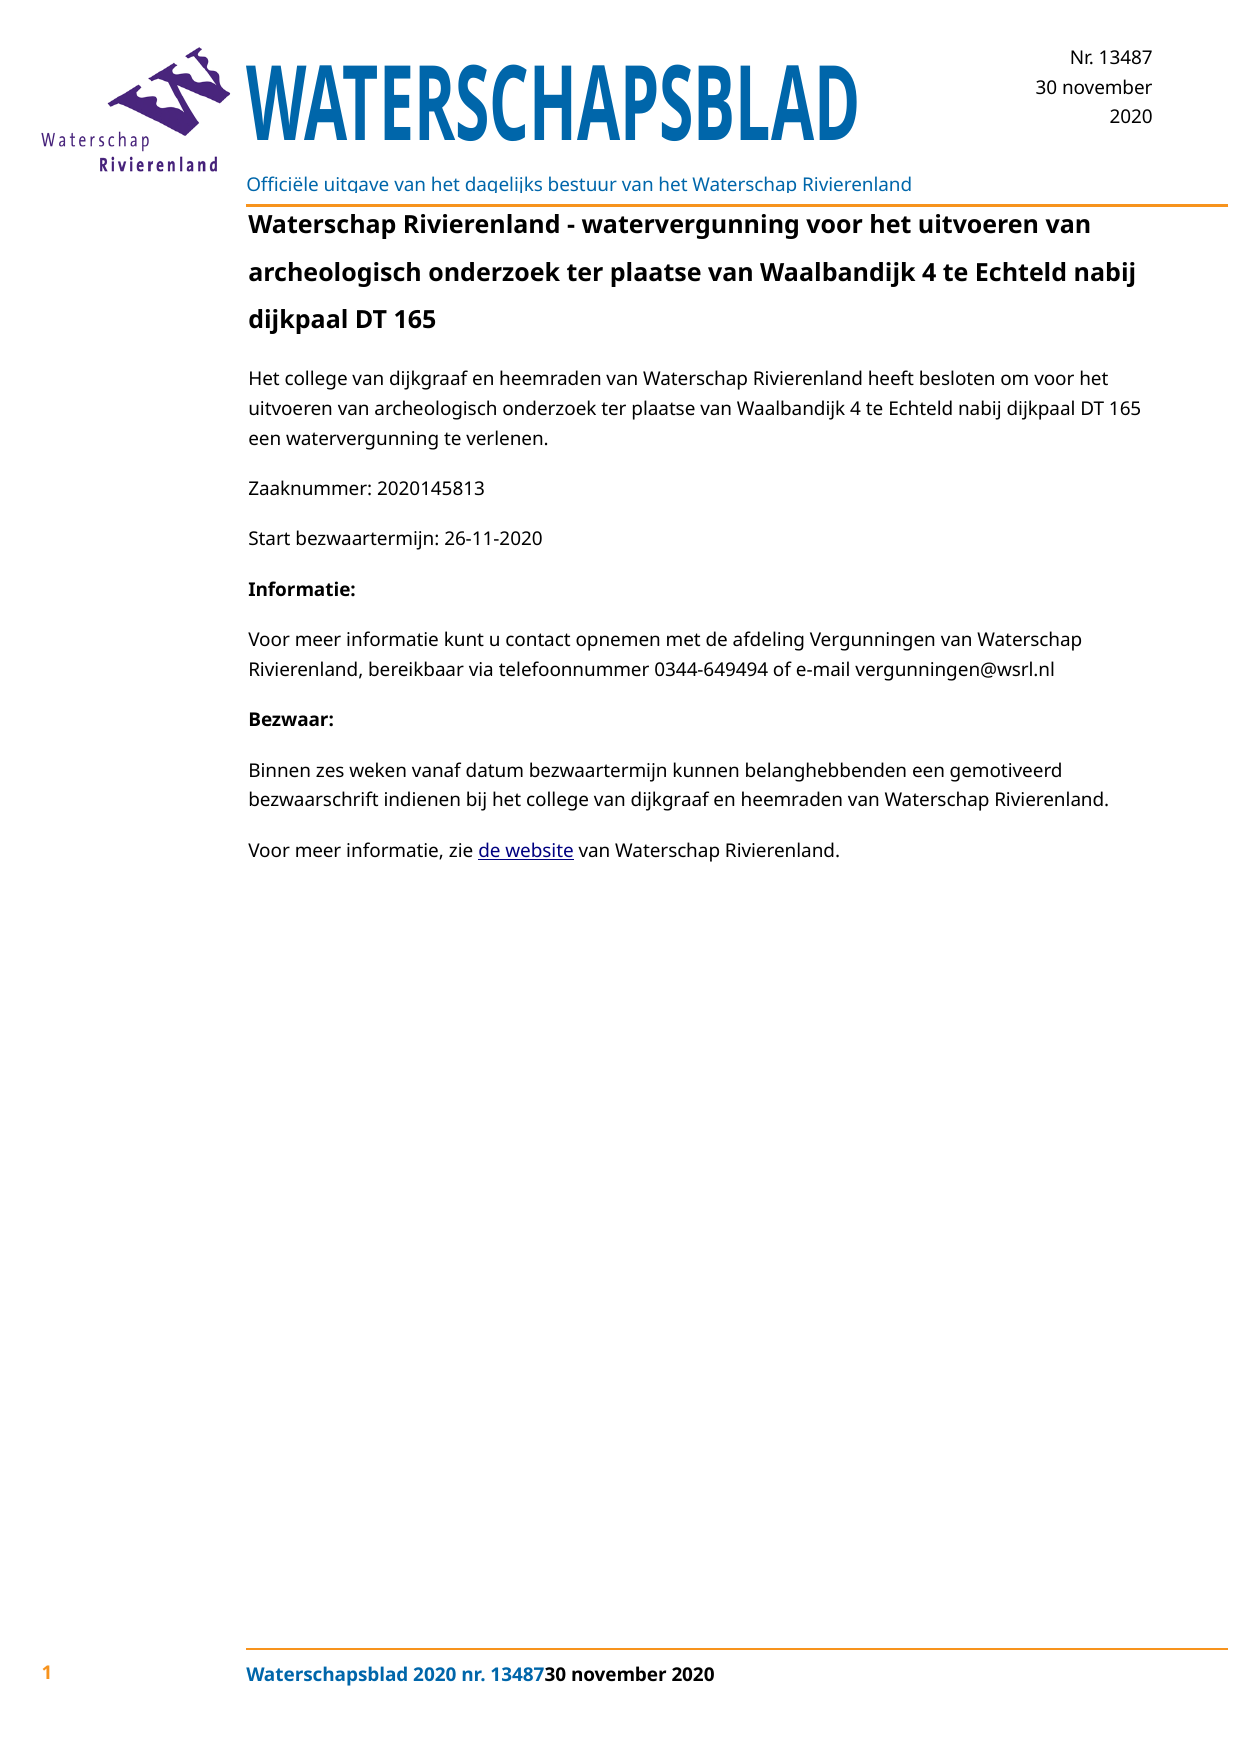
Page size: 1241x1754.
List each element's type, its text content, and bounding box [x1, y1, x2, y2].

text Waterschap Rivierenland - watervergunning voor het uitvoeren van archeologisch onderzoek ter plaatse van Waalbandijk 4 te Echteld nabij dijkpaal DT 165 [248, 207, 1152, 336]
text Bezwaar: [248, 706, 1152, 732]
text Binnen zes weken vanaf datum bezwaartermijn kunnen belanghebbenden een gemotiveerd bezwaarschrift indienen bij het college van dijkgraaf en heemraden van Waterschap Rivierenland. [248, 757, 1152, 812]
picture [41, 47, 231, 172]
text Voor meer informatie, zie de website van Waterschap Rivierenland. [248, 837, 1152, 862]
text Het college van dijkgraaf en heemraden van Waterschap Rivierenland heeft besloten om voor het uitvoeren van archeologisch onderzoek ter plaatse van Waalbandijk 4 te Echteld nabij dijkpaal DT 165 een watervergunning te verlenen. [248, 366, 1152, 450]
text Zaaknummer: 2020145813 [248, 475, 1152, 501]
text Start bezwaartermijn: 26-11-2020 [248, 526, 1152, 551]
text Voor meer informatie kunt u contact opnemen met de afdeling Vergunningen van Waterschap Rivierenland, bereikbaar via telefoonnummer 0344-649494 of e-mail vergunningen@wsrl.nl [248, 626, 1152, 682]
text Informatie: [248, 576, 1152, 602]
